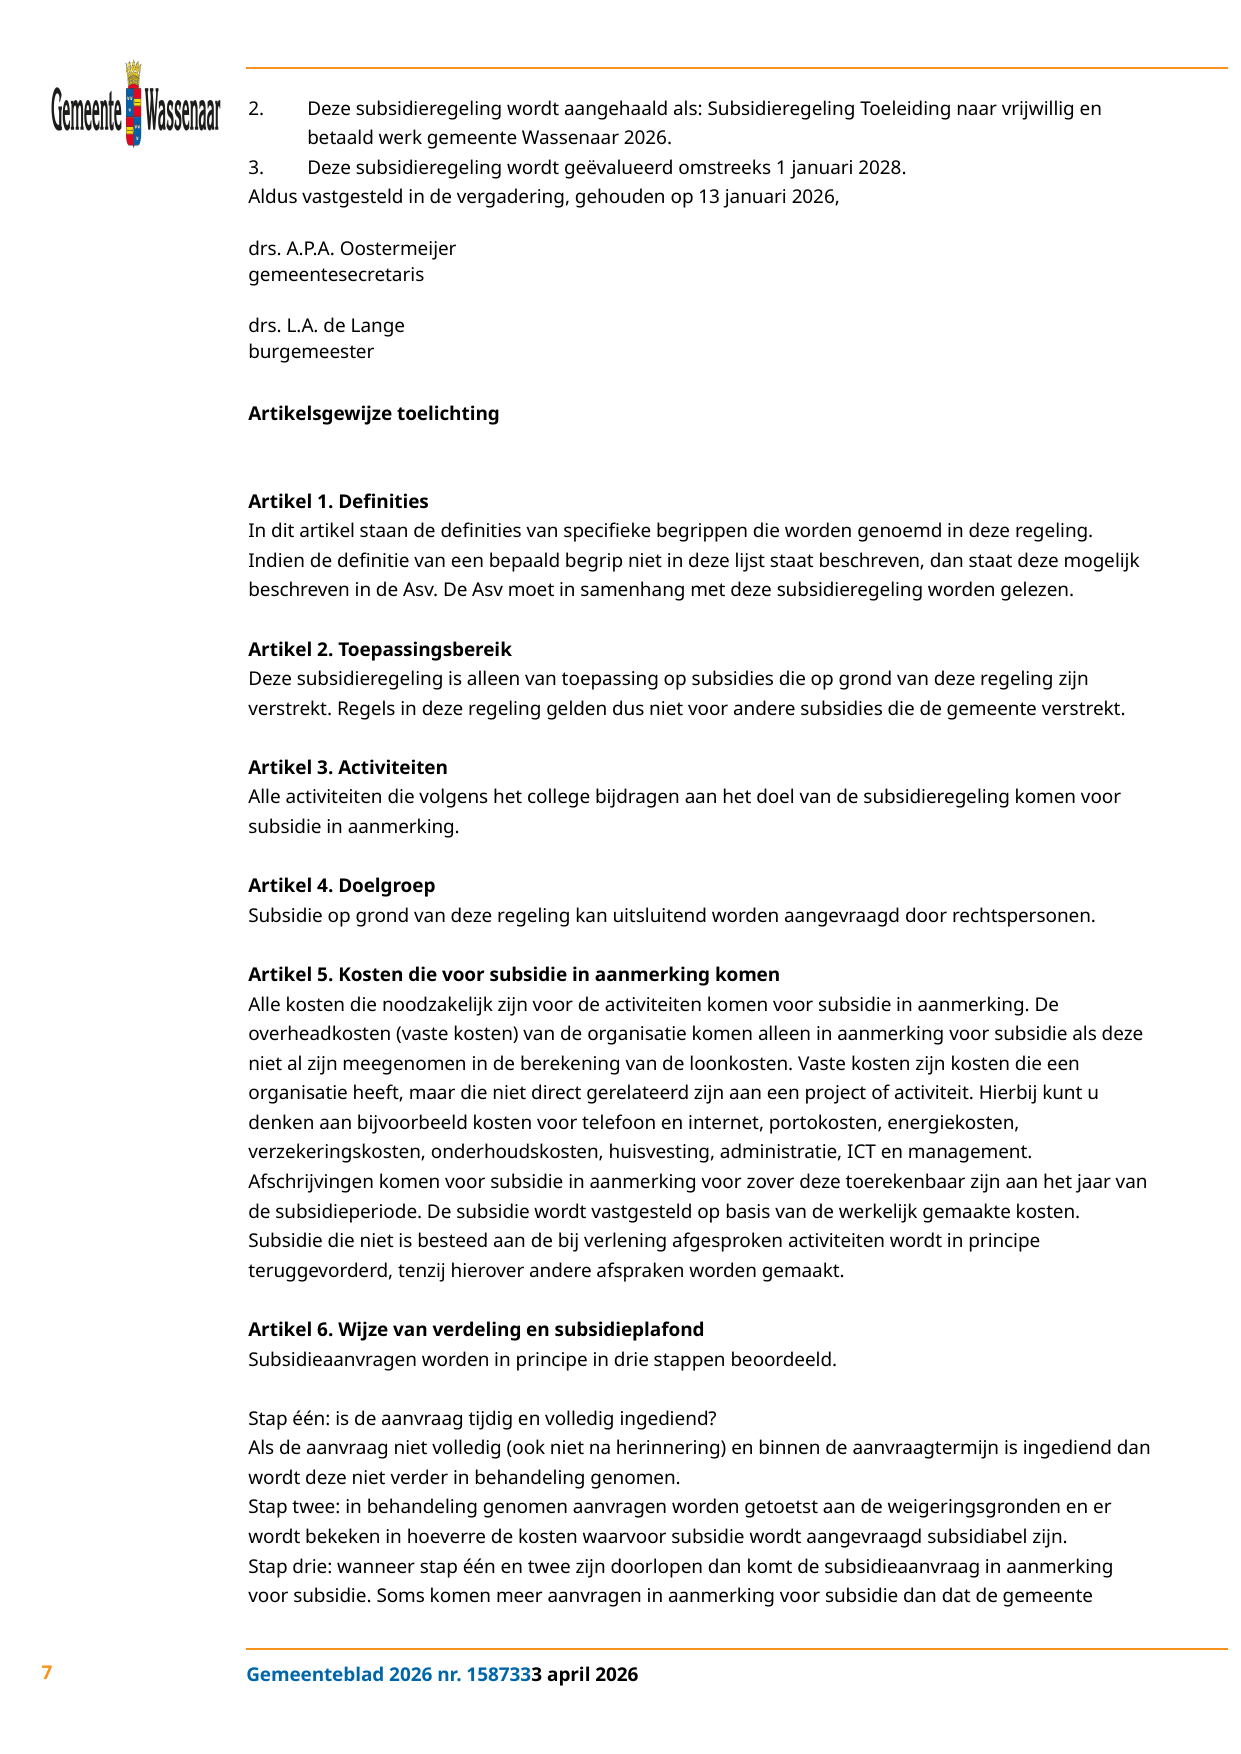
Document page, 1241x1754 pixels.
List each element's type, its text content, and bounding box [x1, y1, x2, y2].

text Artikel 2. Toepassingsbereik [248, 636, 1152, 661]
text Stap twee: in behandeling genomen aanvragen worden getoetst aan de weigeringsgronden en er wordt bekeken in hoeverre de kosten waarvoor subsidie wordt aangevraagd subsidiabel zijn. [248, 1494, 1152, 1549]
list Deze subsidieregeling wordt geëvalueerd omstreeks 1 januari 2028. [248, 154, 1152, 180]
text Artikel 5. Kosten die voor subsidie in aanmerking komen [248, 961, 1152, 987]
text Alle kosten die noodzakelijk zijn voor de activiteiten komen voor subsidie in aanmerking. De overheadkosten (vaste kosten) van de organisatie komen alleen in aanmerking voor subsidie als deze niet al zijn meegenomen in de berekening van de loonkosten. Vaste kosten zijn kosten die een organisatie heeft, maar die niet direct gerelateerd zijn aan een project of activiteit. Hierbij kunt u denken aan bijvoorbeeld kosten voor telefoon en internet, portokosten, energiekosten, verzekeringskosten, onderhoudskosten, huisvesting, administratie, ICT en management. Afschrijvingen komen voor subsidie in aanmerking voor zover deze toerekenbaar zijn aan het jaar van de subsidieperiode. De subsidie wordt vastgesteld op basis van de werkelijk gemaakte kosten. Subsidie die niet is besteed aan de bij verlening afgesproken activiteiten wordt in principe teruggevorderd, tenzij hierover andere afspraken worden gemaakt. [248, 991, 1152, 1283]
text Aldus vastgesteld in de vergadering, gehouden op 13 januari 2026, [248, 183, 1152, 209]
text Deze subsidieregeling is alleen van toepassing op subsidies die op grond van deze regeling zijn verstrekt. Regels in deze regeling gelden dus niet voor andere subsidies die de gemeente verstrekt. [248, 665, 1152, 721]
text Subsidieaanvragen worden in principe in drie stappen beoordeeld. [248, 1346, 1152, 1371]
text Stap één: is de aanvraag tijdig en volledig ingediend? [248, 1405, 1152, 1431]
text Als de aanvraag niet volledig (ook niet na herinnering) en binnen de aanvraagtermijn is ingediend dan wordt deze niet verder in behandeling genomen. [248, 1434, 1152, 1490]
text Artikel 6. Wijze van verdeling en subsidieplafond [248, 1316, 1152, 1342]
text In dit artikel staan de definities van specifieke begrippen die worden genoemd in deze regeling. Indien de definitie van een bepaald begrip niet in deze lijst staat beschreven, dan staat deze mogelijk beschreven in de Asv. De Asv moet in samenhang met deze subsidieregeling worden gelezen. [248, 517, 1152, 602]
text Stap drie: wanneer stap één en twee zijn doorlopen dan komt de subsidieaanvraag in aanmerking voor subsidie. Soms komen meer aanvragen in aanmerking voor subsidie dan dat de gemeente [248, 1553, 1152, 1608]
list Deze subsidieregeling wordt aangehaald als: Subsidieregeling Toeleiding naar vrijwillig en betaald werk gemeente Wassenaar 2026. [248, 95, 1152, 150]
text gemeentesecretaris [248, 261, 1152, 286]
text Subsidie op grond van deze regeling kan uitsluitend worden aangevraagd door rechtspersonen. [248, 902, 1152, 928]
text drs. L.A. de Lange [248, 312, 1152, 338]
text Artikelsgewijze toelichting [248, 389, 1152, 429]
text Artikel 4. Doelgroep [248, 872, 1152, 898]
text Artikel 3. Activiteiten [248, 754, 1152, 780]
text burgemeester [248, 338, 1152, 364]
text Artikel 1. Definities [248, 488, 1152, 513]
picture [41, 47, 231, 172]
text Alle activiteiten die volgens het college bijdragen aan het doel van de subsidieregeling komen voor subsidie in aanmerking. [248, 784, 1152, 839]
text drs. A.P.A. Oostermeijer [248, 235, 1152, 261]
